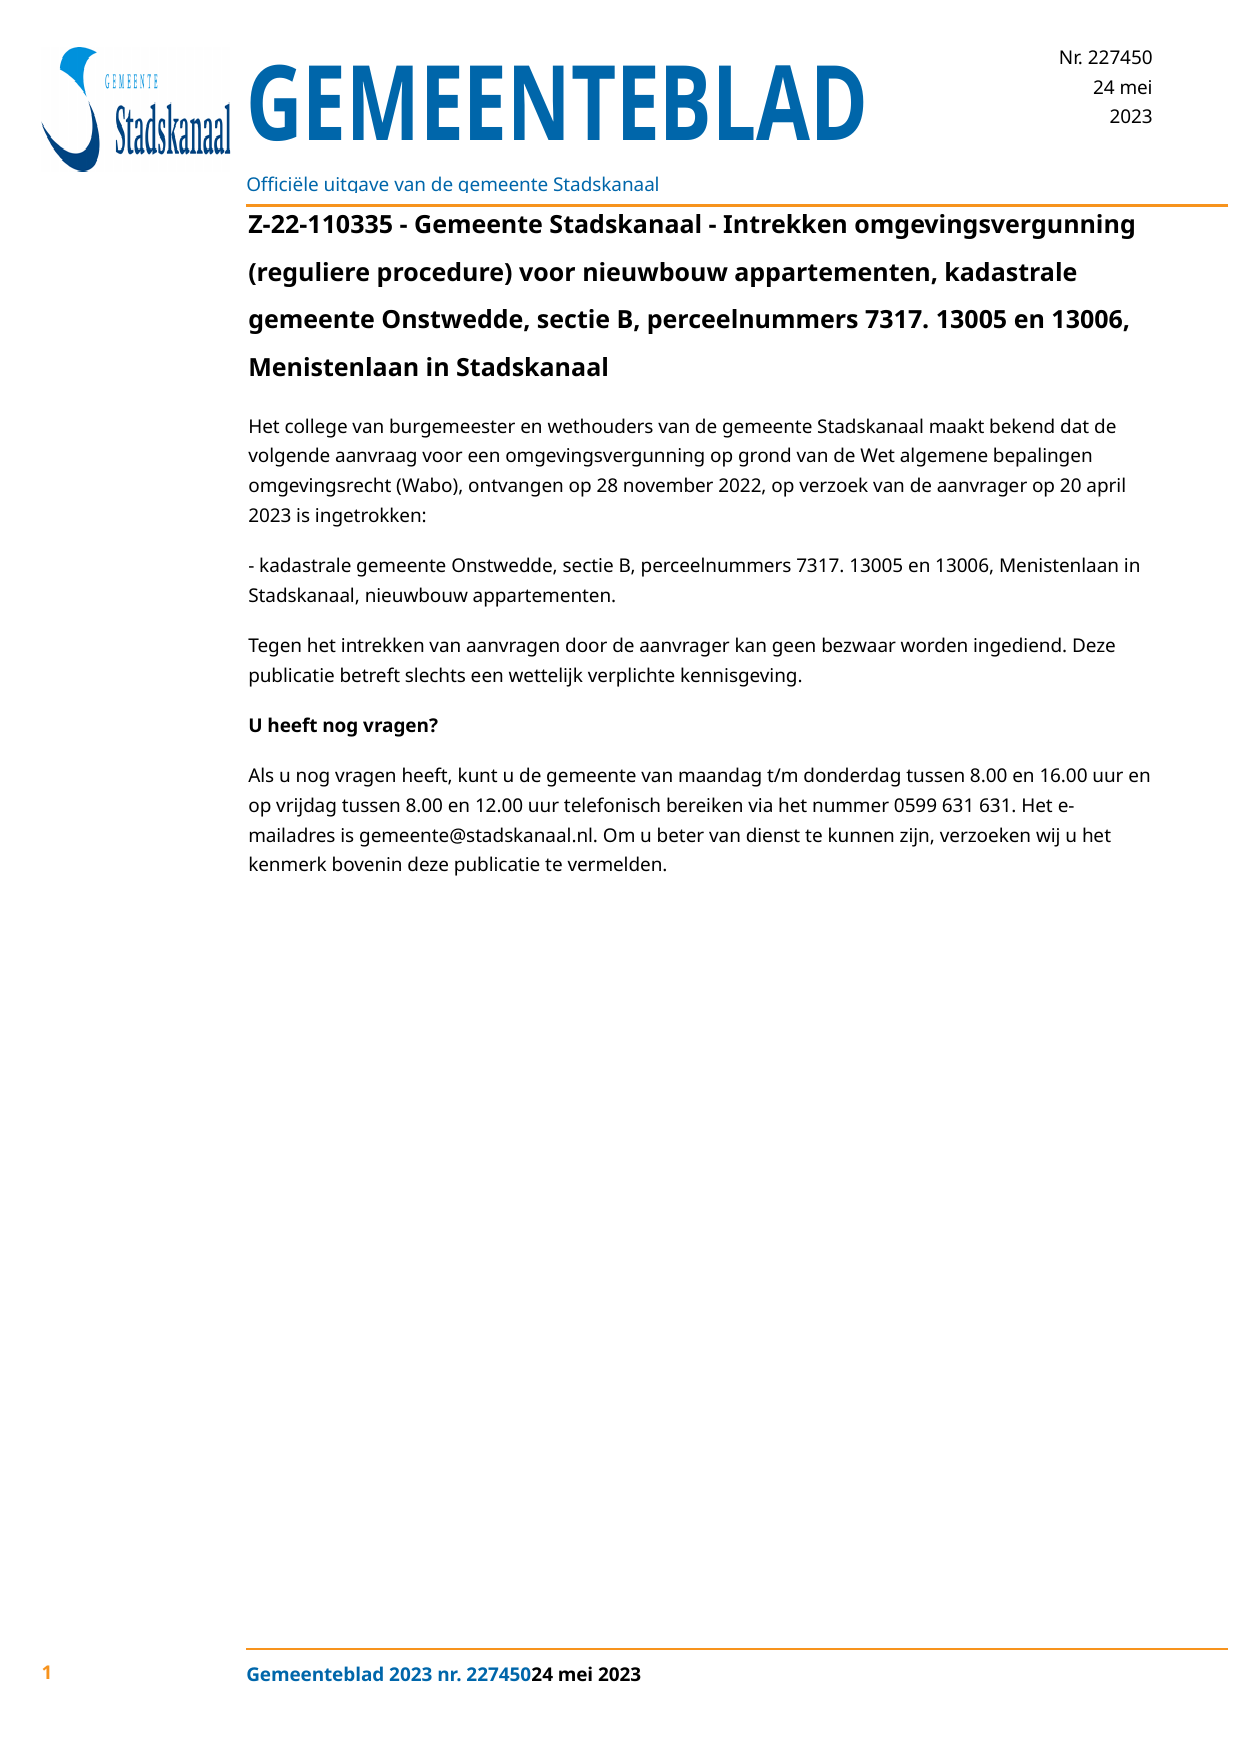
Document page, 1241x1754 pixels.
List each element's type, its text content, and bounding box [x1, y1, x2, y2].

text Z-22-110335 - Gemeente Stadskanaal - Intrekken omgevingsvergunning (reguliere procedure) voor nieuwbouw appartementen, kadastrale gemeente Onstwedde, sectie B, perceelnummers 7317. 13005 en 13006, Menistenlaan in Stadskanaal [248, 207, 1152, 384]
text Als u nog vragen heeft, kunt u de gemeente van maandag t/m donderdag tussen 8.00 en 16.00 uur en op vrijdag tussen 8.00 en 12.00 uur telefonisch bereiken via het nummer 0599 631 631. Het e-mailadres is gemeente@stadskanaal.nl. Om u beter van dienst te kunnen zijn, verzoeken wij u het kenmerk bovenin deze publicatie te vermelden. [248, 763, 1152, 877]
text - kadastrale gemeente Onstwedde, sectie B, perceelnummers 7317. 13005 en 13006, Menistenlaan in Stadskanaal, nieuwbouw appartementen. [248, 552, 1152, 608]
text Het college van burgemeester en wethouders van de gemeente Stadskanaal maakt bekend dat de volgende aanvraag voor een omgevingsvergunning op grond van de Wet algemene bepalingen omgevingsrecht (Wabo), ontvangen op 28 november 2022, op verzoek van de aanvrager op 20 april 2023 is ingetrokken: [248, 413, 1152, 528]
text Tegen het intrekken van aanvragen door de aanvrager kan geen bezwaar worden ingediend. Deze publicatie betreft slechts een wettelijk verplichte kennisgeving. [248, 632, 1152, 688]
text U heeft nog vragen? [248, 712, 1152, 738]
picture [41, 47, 231, 172]
